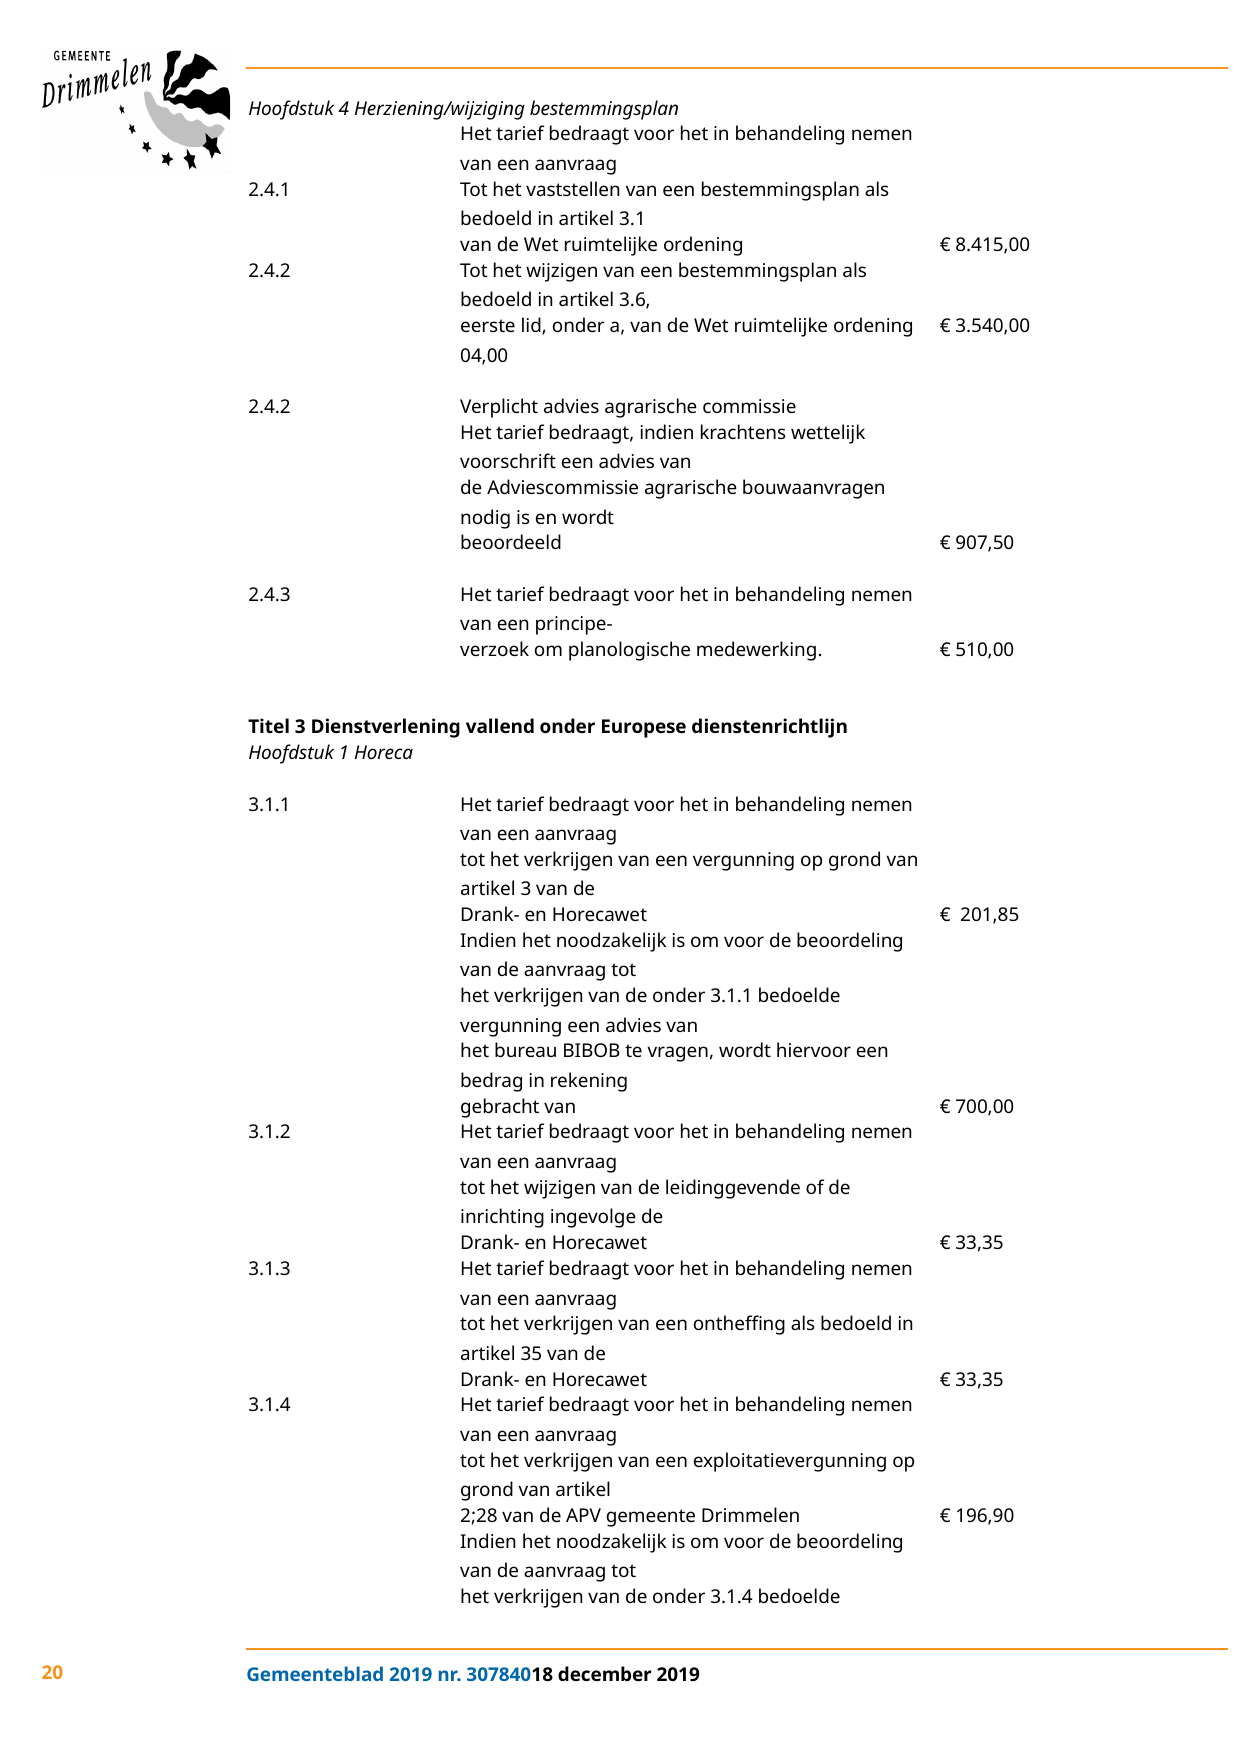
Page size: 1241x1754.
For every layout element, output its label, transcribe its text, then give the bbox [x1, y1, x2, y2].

table_cell Titel 3 Dienstverlening vallend onder Europese dienstenrichtlijn [248, 714, 1152, 739]
table_cell [248, 1583, 460, 1609]
table_cell Drank- en Horecawet [460, 901, 939, 927]
table_cell [940, 581, 1152, 636]
table_cell [940, 1038, 1152, 1093]
table_cell [248, 983, 460, 1038]
table_cell [940, 765, 1152, 791]
table_cell [940, 688, 1152, 713]
table_cell Tot het wijzigen van een bestemmingsplan als bedoeld in artikel 3.6, [460, 257, 939, 312]
table_cell [940, 121, 1152, 176]
table_cell Tot het vaststellen van een bestemmingsplan als bedoeld in artikel 3.1 [460, 176, 939, 231]
table_cell [940, 791, 1152, 846]
table_cell Het tarief bedraagt voor het in behandeling nemen van een aanvraag [460, 791, 939, 846]
table_cell € 33,35 [940, 1366, 1152, 1391]
table_cell [940, 176, 1152, 231]
table_cell [248, 688, 460, 713]
table_cell [248, 530, 460, 555]
table_cell [940, 1255, 1152, 1310]
table_cell 2.4.2 [248, 393, 460, 419]
table_cell [940, 474, 1152, 529]
table_cell [460, 765, 939, 791]
table_cell € 33,35 [940, 1229, 1152, 1255]
table_cell [248, 368, 460, 393]
table_cell Het tarief bedraagt voor het in behandeling nemen van een aanvraag [460, 1255, 939, 1310]
table_cell [248, 1366, 460, 1391]
table_cell [248, 846, 460, 901]
table_cell [248, 555, 460, 581]
table_cell € 3.540,00 [940, 312, 1152, 367]
picture [41, 47, 231, 172]
table_cell [248, 231, 460, 257]
table_cell [248, 1038, 460, 1093]
table_cell [248, 1174, 460, 1229]
table_cell het verkrijgen van de onder 3.1.1 bedoelde vergunning een advies van [460, 983, 939, 1038]
table_cell tot het verkrijgen van een vergunning op grond van artikel 3 van de [460, 846, 939, 901]
table_cell [940, 1447, 1152, 1502]
table_cell [248, 1310, 460, 1366]
table_cell gebracht van [460, 1093, 939, 1119]
table_cell Drank- en Horecawet [460, 1229, 939, 1255]
table_cell 2.4.3 [248, 581, 460, 636]
table_cell tot het wijzigen van de leidinggevende of de inrichting ingevolge de [460, 1174, 939, 1229]
table_cell [940, 1528, 1152, 1583]
table_cell € 510,00 [940, 636, 1152, 662]
table_cell tot het verkrijgen van een exploitatievergunning op grond van artikel [460, 1447, 939, 1502]
table_cell [940, 1391, 1152, 1447]
table_cell Indien het noodzakelijk is om voor de beoordeling van de aanvraag tot [460, 1528, 939, 1583]
table_cell Verplicht advies agrarische commissie [460, 393, 939, 419]
table_cell 2.4.2 [248, 257, 460, 312]
table_cell [940, 1310, 1152, 1366]
table_cell 2;28 van de APV gemeente Drimmelen [460, 1502, 939, 1528]
table_cell [940, 846, 1152, 901]
table_cell [940, 1583, 1152, 1609]
table_cell [940, 257, 1152, 312]
table_cell 3.1.2 [248, 1119, 460, 1174]
table_cell [248, 901, 460, 927]
table_cell Het tarief bedraagt voor het in behandeling nemen van een principe- [460, 581, 939, 636]
table_cell [248, 1093, 460, 1119]
table_cell Hoofdstuk 4 Herziening/wijziging bestemmingsplan [248, 95, 1152, 121]
table_cell [248, 474, 460, 529]
table_cell Het tarief bedraagt, indien krachtens wettelijk voorschrift een advies van [460, 419, 939, 474]
table_cell 3.1.4 [248, 1391, 460, 1447]
table_cell Het tarief bedraagt voor het in behandeling nemen van een aanvraag [460, 1391, 939, 1447]
table_cell [248, 1229, 460, 1255]
table_cell [248, 1502, 460, 1528]
table_cell [940, 419, 1152, 474]
table_cell [940, 368, 1152, 393]
table_cell de Adviescommissie agrarische bouwaanvragen nodig is en wordt [460, 474, 939, 529]
table_cell 2.4.1 [248, 176, 460, 231]
table_cell € 907,50 [940, 530, 1152, 555]
table_cell [460, 662, 939, 688]
table_cell eerste lid, onder a, van de Wet ruimtelijke ordening 04,00 [460, 312, 939, 367]
table_cell [248, 927, 460, 982]
table_cell Het tarief bedraagt voor het in behandeling nemen van een aanvraag [460, 121, 939, 176]
table_cell Het tarief bedraagt voor het in behandeling nemen van een aanvraag [460, 1119, 939, 1174]
table_cell het verkrijgen van de onder 3.1.4 bedoelde [460, 1583, 939, 1609]
table_cell [940, 662, 1152, 688]
table_cell [460, 555, 939, 581]
table_cell [248, 1447, 460, 1502]
table_cell [248, 765, 460, 791]
table_cell 3.1.1 [248, 791, 460, 846]
table_cell 3.1.3 [248, 1255, 460, 1310]
table_cell [940, 1119, 1152, 1174]
table_cell Drank- en Horecawet [460, 1366, 939, 1391]
table_cell van de Wet ruimtelijke ordening [460, 231, 939, 257]
table_cell [248, 121, 460, 176]
table_cell € 196,90 [940, 1502, 1152, 1528]
table_cell € 201,85 [940, 901, 1152, 927]
table_cell [460, 688, 939, 713]
table_cell € 700,00 [940, 1093, 1152, 1119]
table_cell [248, 662, 460, 688]
table_cell tot het verkrijgen van een ontheffing als bedoeld in artikel 35 van de [460, 1310, 939, 1366]
table_cell verzoek om planologische medewerking. [460, 636, 939, 662]
table_cell [248, 419, 460, 474]
table_cell € 8.415,00 [940, 231, 1152, 257]
table_cell [940, 555, 1152, 581]
table_cell [248, 636, 460, 662]
table_cell het bureau BIBOB te vragen, wordt hiervoor een bedrag in rekening [460, 1038, 939, 1093]
table_cell Indien het noodzakelijk is om voor de beoordeling van de aanvraag tot [460, 927, 939, 982]
table_cell [940, 393, 1152, 419]
table_cell [940, 1174, 1152, 1229]
table_cell [940, 927, 1152, 982]
table_cell [940, 983, 1152, 1038]
table_cell Hoofdstuk 1 Horeca [248, 739, 1152, 765]
table_cell [248, 1528, 460, 1583]
table_cell beoordeeld [460, 530, 939, 555]
table_cell [460, 368, 939, 393]
table_cell [248, 312, 460, 367]
